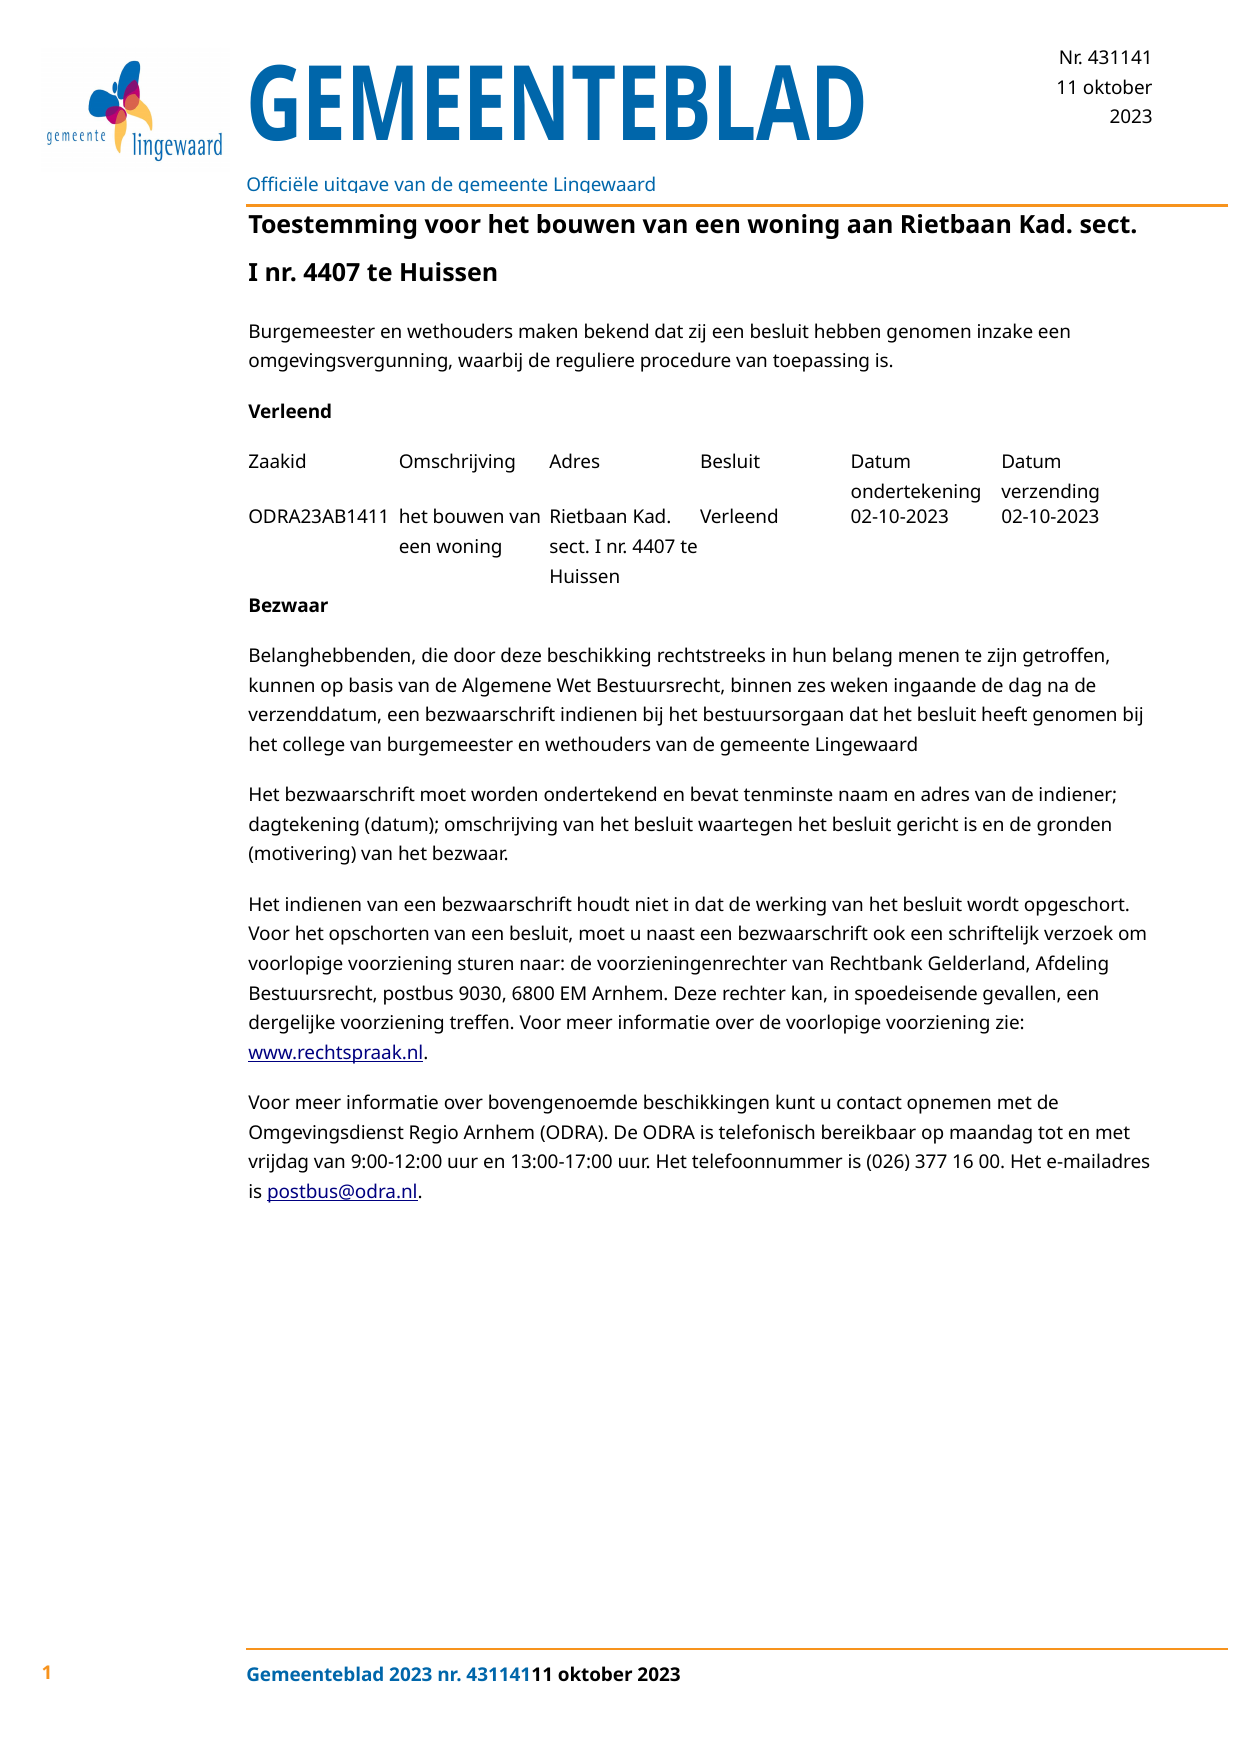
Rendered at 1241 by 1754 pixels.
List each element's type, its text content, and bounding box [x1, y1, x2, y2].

table_header Datum verzending [1001, 449, 1152, 504]
table_cell het bouwen van een woning [399, 504, 549, 589]
table_header Adres [549, 449, 700, 504]
text Voor meer informatie over bovengenoemde beschikkingen kunt u contact opnemen met de Omgevingsdienst Regio Arnhem (ODRA). De ODRA is telefonisch bereikbaar op maandag tot en met vrijdag van 9:00-12:00 uur en 13:00-17:00 uur. Het telefoonnummer is (026) 377 16 00. Het e-mailadres is postbus@odra.nl. [248, 1089, 1152, 1204]
table_header Besluit [700, 449, 850, 504]
table_header Omschrijving [399, 449, 549, 504]
text Belanghebbenden, die door deze beschikking rechtstreeks in hun belang menen te zijn getroffen, kunnen op basis van de Algemene Wet Bestuursrecht, binnen zes weken ingaande de dag na de verzenddatum, een bezwaarschrift indienen bij het bestuursorgaan dat het besluit heeft genomen bij het college van burgemeester en wethouders van de gemeente Lingewaard [248, 642, 1152, 757]
picture [41, 47, 231, 172]
text Verleend [248, 398, 1152, 424]
table_cell 02-10-2023 [850, 504, 1001, 589]
table_header Datum ondertekening [850, 449, 1001, 504]
text Bezwaar [248, 592, 1152, 618]
text Het bezwaarschrift moet worden ondertekend en bevat tenminste naam en adres van de indiener; dagtekening (datum); omschrijving van het besluit waartegen het besluit gericht is en de gronden (motivering) van het bezwaar. [248, 781, 1152, 866]
table_header Zaakid [248, 449, 398, 504]
table_cell 02-10-2023 [1001, 504, 1152, 589]
table_cell Verleend [700, 504, 850, 589]
text Het indienen van een bezwaarschrift houdt niet in dat de werking van het besluit wordt opgeschort. Voor het opschorten van een besluit, moet u naast een bezwaarschrift ook een schriftelijk verzoek om voorlopige voorziening sturen naar: de voorzieningenrechter van Rechtbank Gelderland, Afdeling Bestuursrecht, postbus 9030, 6800 EM Arnhem. Deze rechter kan, in spoedeisende gevallen, een dergelijke voorziening treffen. Voor meer informatie over de voorlopige voorziening zie: www.rechtspraak.nl. [248, 891, 1152, 1065]
text Toestemming voor het bouwen van een woning aan Rietbaan Kad. sect. I nr. 4407 te Huissen [248, 207, 1152, 288]
table_cell Rietbaan Kad. sect. I nr. 4407 te Huissen [549, 504, 700, 589]
table_cell ODRA23AB1411 [248, 504, 398, 589]
text Burgemeester en wethouders maken bekend dat zij een besluit hebben genomen inzake een omgevingsvergunning, waarbij de reguliere procedure van toepassing is. [248, 318, 1152, 373]
